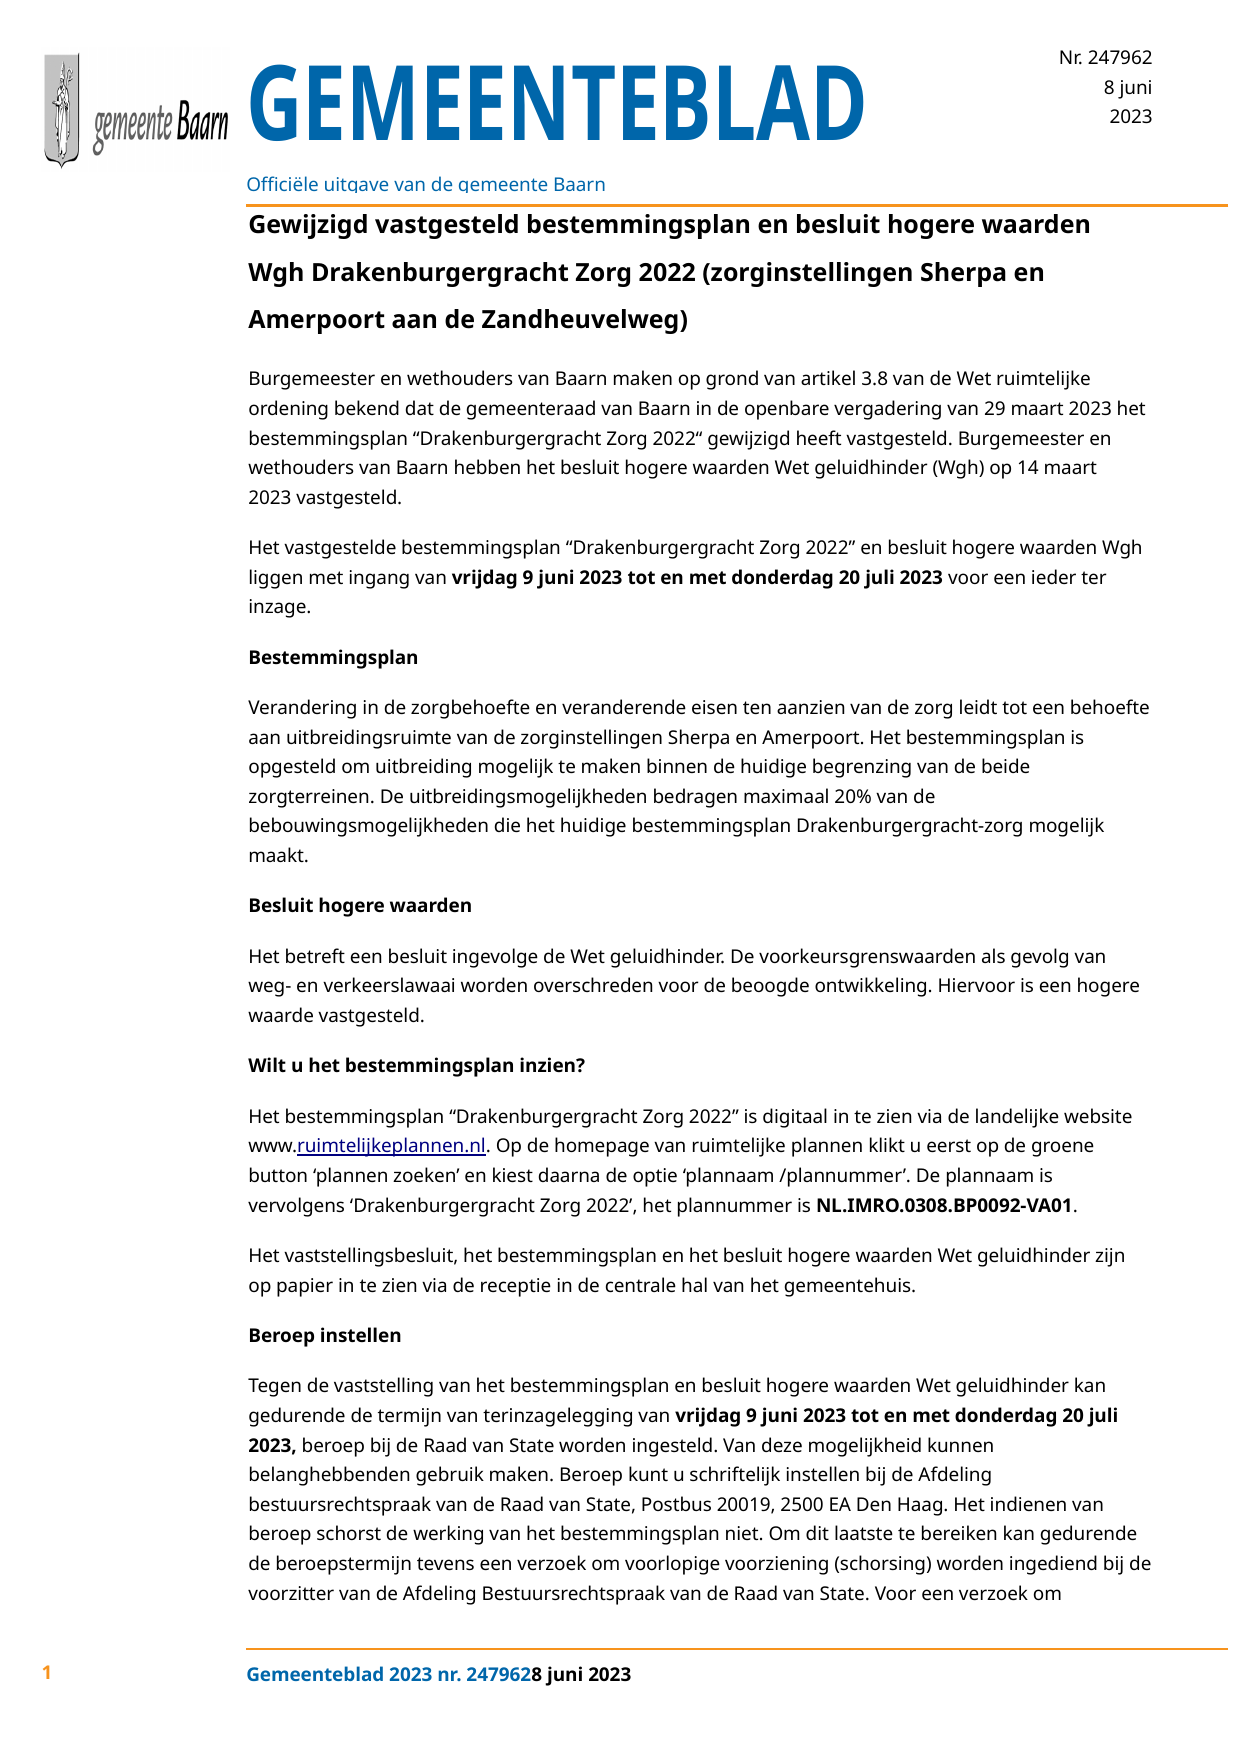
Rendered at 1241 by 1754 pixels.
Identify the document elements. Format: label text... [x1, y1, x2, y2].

text Verandering in de zorgbehoefte en veranderende eisen ten aanzien van de zorg leidt tot een behoefte aan uitbreidingsruimte van de zorginstellingen Sherpa en Amerpoort. Het bestemmingsplan is opgesteld om uitbreiding mogelijk te maken binnen de huidige begrenzing van de beide zorgterreinen. De uitbreidingsmogelijkheden bedragen maximaal 20% van de bebouwingsmogelijkheden die het huidige bestemmingsplan Drakenburgergracht-zorg mogelijk maakt. [248, 694, 1152, 868]
text Burgemeester en wethouders van Baarn maken op grond van artikel 3.8 van de Wet ruimtelijke ordening bekend dat de gemeenteraad van Baarn in de openbare vergadering van 29 maart 2023 het bestemmingsplan “Drakenburgergracht Zorg 2022“ gewijzigd heeft vastgesteld. Burgemeester en wethouders van Baarn hebben het besluit hogere waarden Wet geluidhinder (Wgh) op 14 maart 2023 vastgesteld. [248, 366, 1152, 509]
text Besluit hogere waarden [248, 893, 1152, 918]
text Bestemmingsplan [248, 644, 1152, 669]
text Het vastgestelde bestemmingsplan “Drakenburgergracht Zorg 2022” en besluit hogere waarden Wgh liggen met ingang van vrijdag 9 juni 2023 tot en met donderdag 20 juli 2023 voor een ieder ter inzage. [248, 534, 1152, 619]
text Tegen de vaststelling van het bestemmingsplan en besluit hogere waarden Wet geluidhinder kan gedurende de termijn van terinzagelegging van vrijdag 9 juni 2023 tot en met donderdag 20 juli 2023, beroep bij de Raad van State worden ingesteld. Van deze mogelijkheid kunnen belanghebbenden gebruik maken. Beroep kunt u schriftelijk instellen bij de Afdeling bestuursrechtspraak van de Raad van State, Postbus 20019, 2500 EA Den Haag. Het indienen van beroep schorst de werking van het bestemmingsplan niet. Om dit laatste te bereiken kan gedurende de beroepstermijn tevens een verzoek om voorlopige voorziening (schorsing) worden ingediend bij de voorzitter van de Afdeling Bestuursrechtspraak van de Raad van State. Voor een verzoek om [248, 1373, 1152, 1605]
text Het vaststellingsbesluit, het bestemmingsplan en het besluit hogere waarden Wet geluidhinder zijn op papier in te zien via de receptie in de centrale hal van het gemeentehuis. [248, 1242, 1152, 1297]
text Het betreft een besluit ingevolge de Wet geluidhinder. De voorkeursgrenswaarden als gevolg van weg- en verkeerslawaai worden overschreden voor de beoogde ontwikkeling. Hiervoor is een hogere waarde vastgesteld. [248, 943, 1152, 1028]
text Gewijzigd vastgesteld bestemmingsplan en besluit hogere waarden Wgh Drakenburgergracht Zorg 2022 (zorginstellingen Sherpa en Amerpoort aan de Zandheuvelweg) [248, 207, 1152, 336]
text Wilt u het bestemmingsplan inzien? [248, 1053, 1152, 1078]
text Het bestemmingsplan “Drakenburgergracht Zorg 2022” is digitaal in te zien via de landelijke website www.ruimtelijkeplannen.nl. Op de homepage van ruimtelijke plannen klikt u eerst op de groene button ‘plannen zoeken’ en kiest daarna de optie ‘plannaam /plannummer’. De plannaam is vervolgens ‘Drakenburgergracht Zorg 2022’, het plannummer is NL.IMRO.0308.BP0092-VA01. [248, 1103, 1152, 1217]
text Beroep instellen [248, 1322, 1152, 1348]
picture [41, 47, 231, 172]
